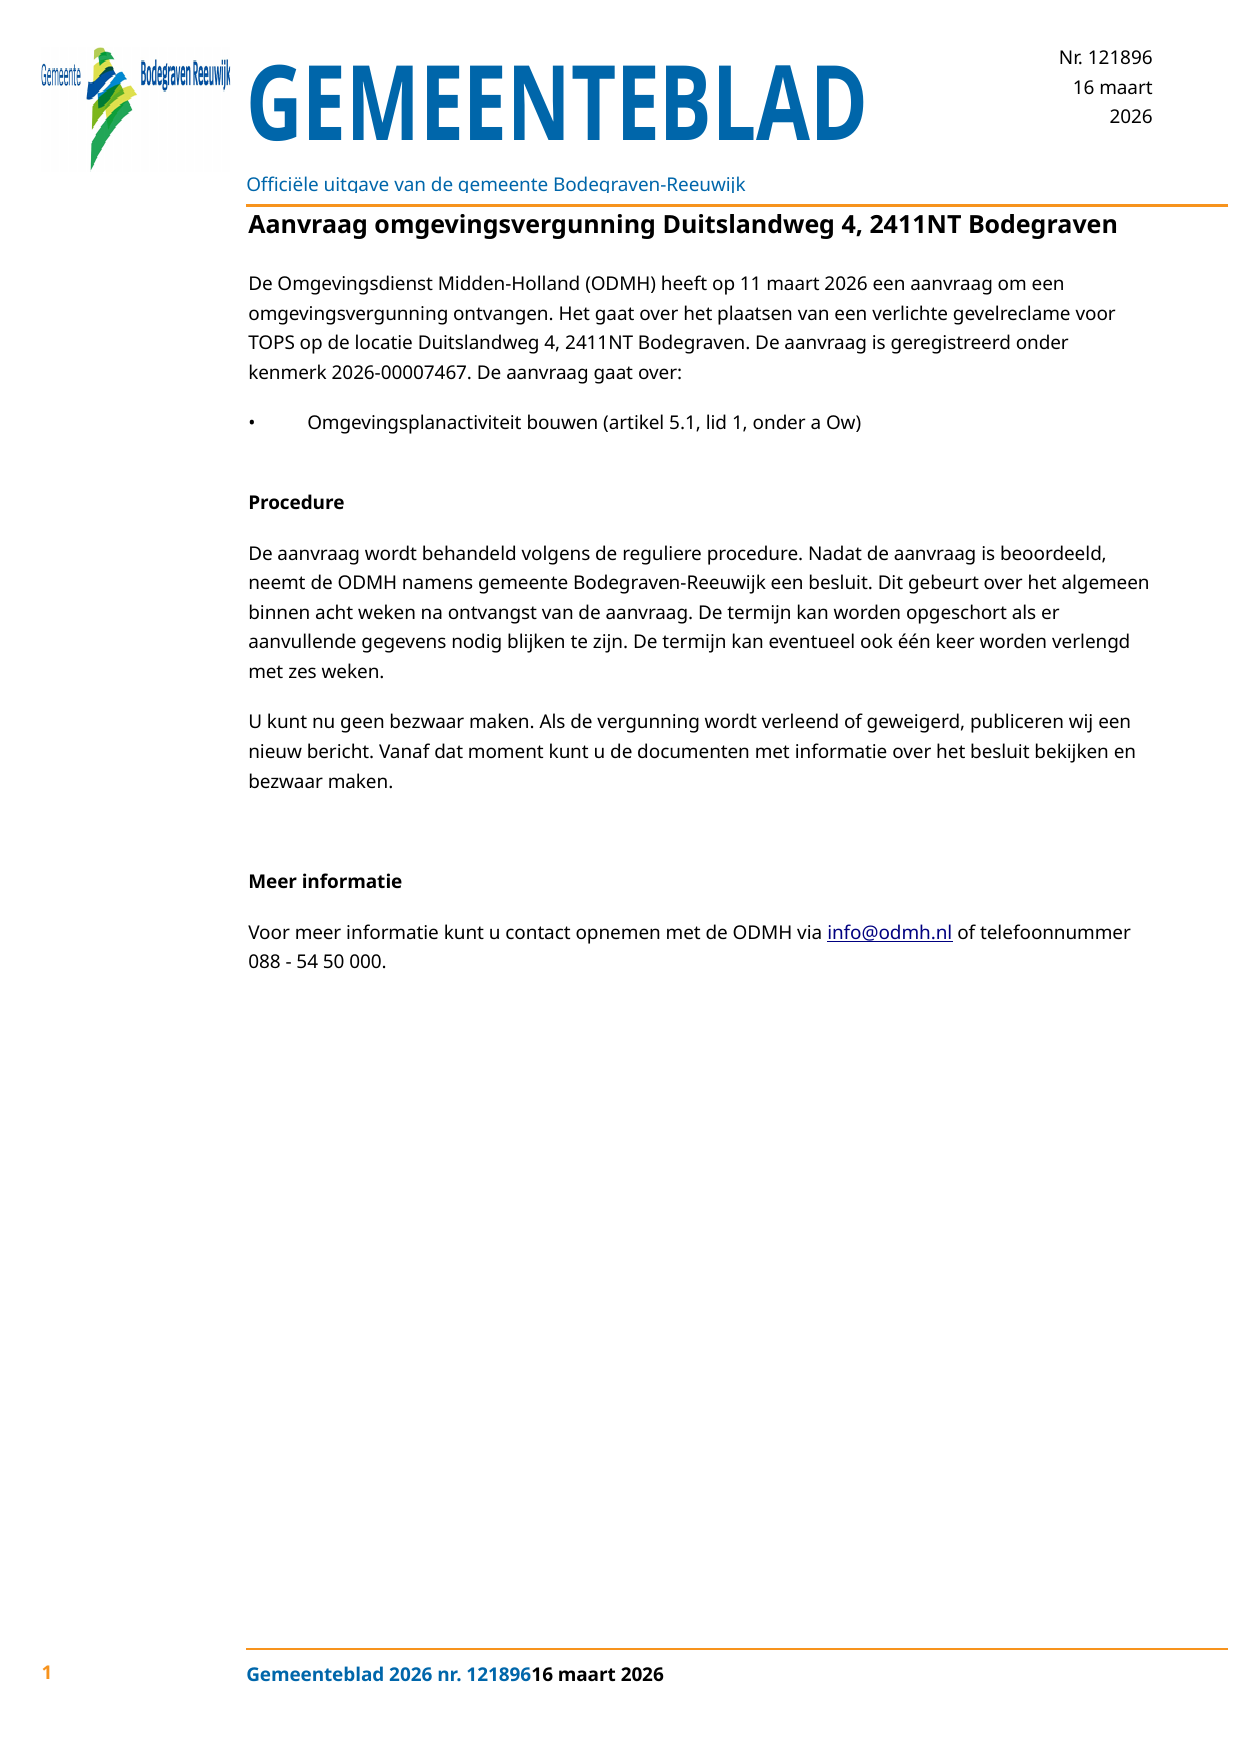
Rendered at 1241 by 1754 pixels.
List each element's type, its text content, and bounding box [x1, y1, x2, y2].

text U kunt nu geen bezwaar maken. Als de vergunning wordt verleend of geweigerd, publiceren wij een nieuw bericht. Vanaf dat moment kunt u de documenten met informatie over het besluit bekijken en bezwaar maken. [248, 709, 1152, 793]
text De aanvraag wordt behandeld volgens de reguliere procedure. Nadat de aanvraag is beoordeeld, neemt de ODMH namens gemeente Bodegraven-Reeuwijk een besluit. Dit gebeurt over het algemeen binnen acht weken na ontvangst van de aanvraag. De termijn kan worden opgeschort als er aanvullende gegevens nodig blijken te zijn. De termijn kan eventueel ook één keer worden verlengd met zes weken. [248, 540, 1152, 684]
text Voor meer informatie kunt u contact opnemen met de ODMH via info@odmh.nl of telefoonnummer 088 - 54 50 000. [248, 919, 1152, 974]
text De Omgevingsdienst Midden-Holland (ODMH) heeft op 11 maart 2026 een aanvraag om een omgevingsvergunning ontvangen. Het gaat over het plaatsen van een verlichte gevelreclame voor TOPS op de locatie Duitslandweg 4, 2411NT Bodegraven. De aanvraag is geregistreerd onder kenmerk 2026-00007467. De aanvraag gaat over: [248, 270, 1152, 385]
text Procedure [248, 489, 1152, 515]
list Omgevingsplanactiviteit bouwen (artikel 5.1, lid 1, onder a Ow) [248, 409, 1152, 435]
picture [41, 47, 231, 172]
text Meer informatie [248, 869, 1152, 894]
text Aanvraag omgevingsvergunning Duitslandweg 4, 2411NT Bodegraven [248, 207, 1152, 241]
